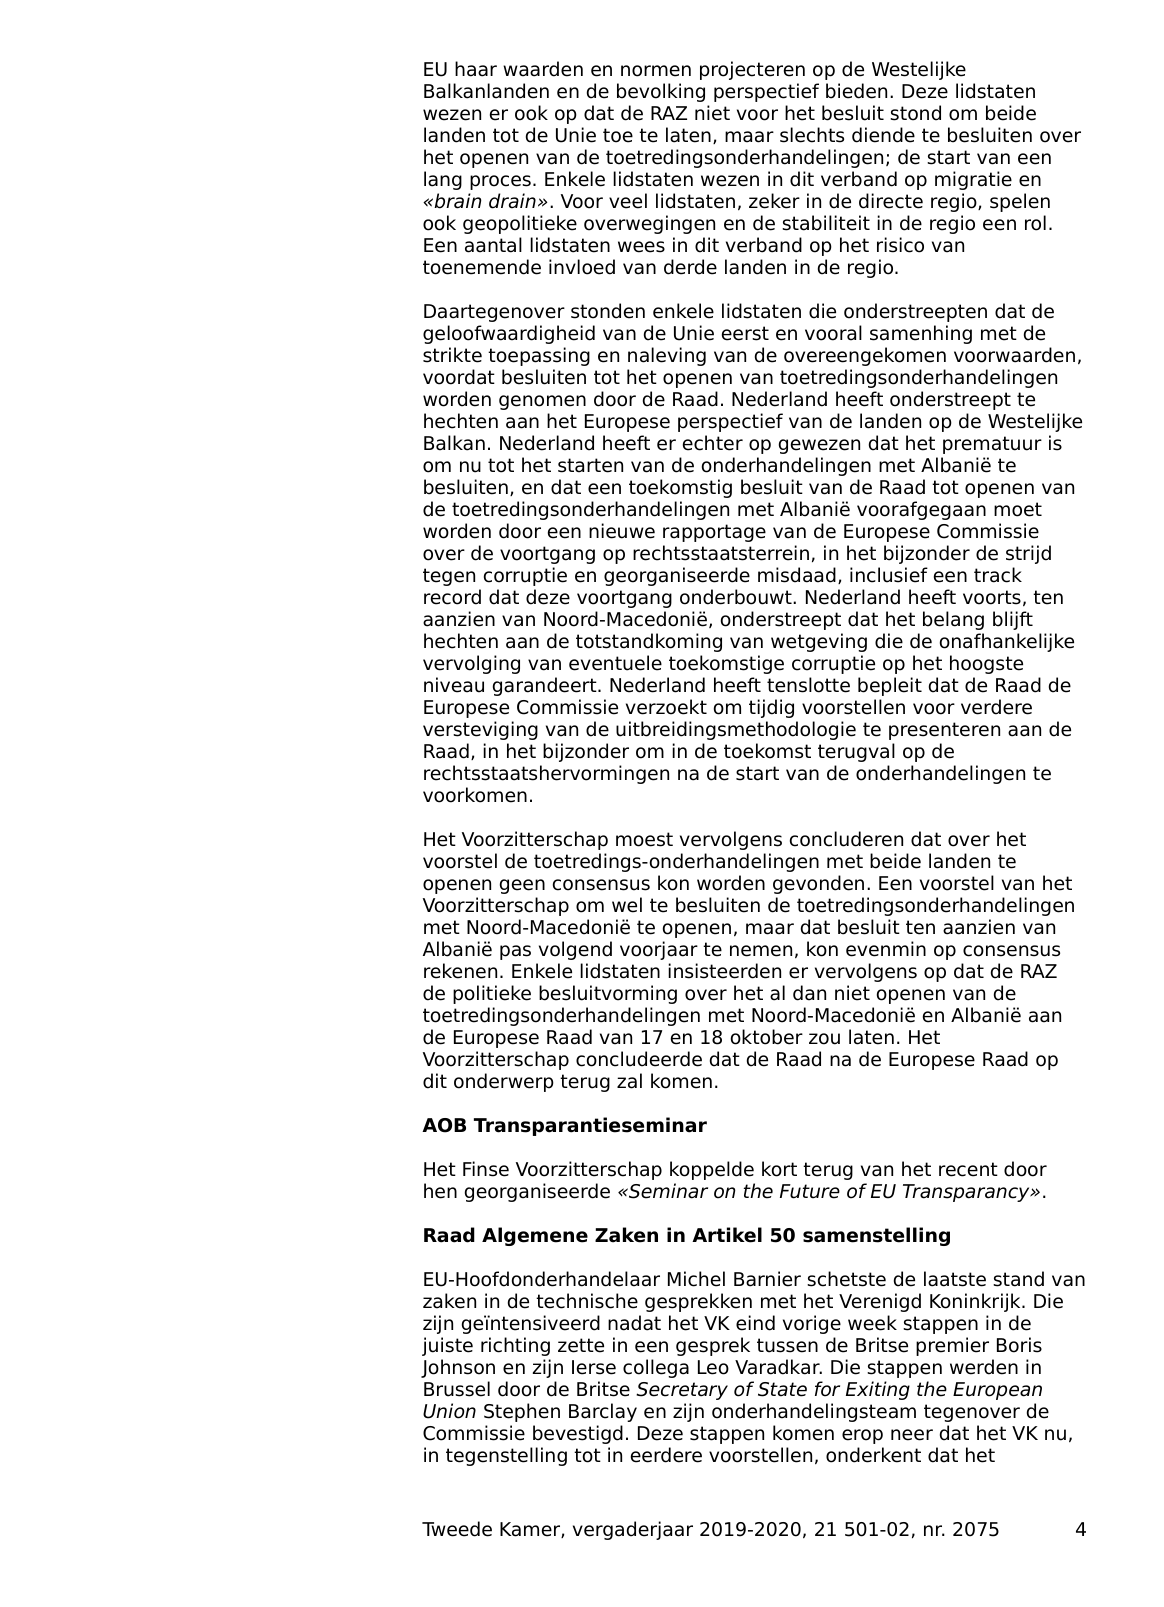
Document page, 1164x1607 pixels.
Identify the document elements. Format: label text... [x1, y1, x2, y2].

text Daartegenover stonden enkele lidstaten die onderstreepten dat de geloofwaardigheid van de Unie eerst en vooral samenhing met de strikte toepassing en naleving van de overeengekomen voorwaarden, voordat besluiten tot het openen van toetredingsonderhandelingen worden genomen door de Raad. Nederland heeft onderstreept te hechten aan het Europese perspectief van de landen op de Westelijke Balkan. Nederland heeft er echter op gewezen dat het prematuur is om nu tot het starten van de onderhandelingen met Albanië te besluiten, en dat een toekomstig besluit van de Raad tot openen van de toetredingsonderhandelingen met Albanië voorafgegaan moet worden door een nieuwe rapportage van de Europese Commissie over de voortgang op rechtsstaatsterrein, in het bijzonder de strijd tegen corruptie en georganiseerde misdaad, inclusief een track record dat deze voortgang onderbouwt. Nederland heeft voorts, ten aanzien van Noord-Macedonië, onderstreept dat het belang blijft hechten aan de totstandkoming van wetgeving die de onafhankelijke vervolging van eventuele toekomstige corruptie op het hoogste niveau garandeert. Nederland heeft tenslotte bepleit dat de Raad de Europese Commissie verzoekt om tijdig voorstellen voor verdere versteviging van de uitbreidingsmethodologie te presenteren aan de Raad, in het bijzonder om in de toekomst terugval op de rechtsstaatshervormingen na de start van de onderhandelingen te voorkomen. [422, 301, 1087, 807]
text Het Voorzitterschap moest vervolgens concluderen dat over het voorstel de toetredings-onderhandelingen met beide landen te openen geen consensus kon worden gevonden. Een voorstel van het Voorzitterschap om wel te besluiten de toetredingsonderhandelingen met Noord-Macedonië te openen, maar dat besluit ten aanzien van Albanië pas volgend voorjaar te nemen, kon evenmin op consensus rekenen. Enkele lidstaten insisteerden er vervolgens op dat de RAZ de politieke besluitvorming over het al dan niet openen van de toetredingsonderhandelingen met Noord-Macedonië en Albanië aan de Europese Raad van 17 en 18 oktober zou laten. Het Voorzitterschap concludeerde dat de Raad na de Europese Raad op dit onderwerp terug zal komen. [422, 829, 1087, 1092]
subtitle Raad Algemene Zaken in Artikel 50 samenstelling [422, 1225, 1087, 1247]
subtitle AOB Transparantieseminar [422, 1115, 1087, 1137]
text Het Finse Voorzitterschap koppelde kort terug van het recent door hen georganiseerde «Seminar on the Future of EU Transparancy». [422, 1159, 1087, 1203]
text EU-Hoofdonderhandelaar Michel Barnier schetste de laatste stand van zaken in de technische gesprekken met het Verenigd Koninkrijk. Die zijn geïntensiveerd nadat het VK eind vorige week stappen in de juiste richting zette in een gesprek tussen de Britse premier Boris Johnson en zijn Ierse collega Leo Varadkar. Die stappen werden in Brussel door de Britse Secretary of State for Exiting the European Union Stephen Barclay en zijn onderhandelingsteam tegenover de Commissie bevestigd. Deze stappen komen erop neer dat het VK nu, in tegenstelling tot in eerdere voorstellen, onderkent dat het [422, 1269, 1087, 1467]
text EU haar waarden en normen projecteren op de Westelijke Balkanlanden en de bevolking perspectief bieden. Deze lidstaten wezen er ook op dat de RAZ niet voor het besluit stond om beide landen tot de Unie toe te laten, maar slechts diende te besluiten over het openen van de toetredingsonderhandelingen; de start van een lang proces. Enkele lidstaten wezen in dit verband op migratie en «brain drain». Voor veel lidstaten, zeker in de directe regio, spelen ook geopolitieke overwegingen en de stabiliteit in de regio een rol. Een aantal lidstaten wees in dit verband op het risico van toenemende invloed van derde landen in de regio. [422, 59, 1087, 279]
